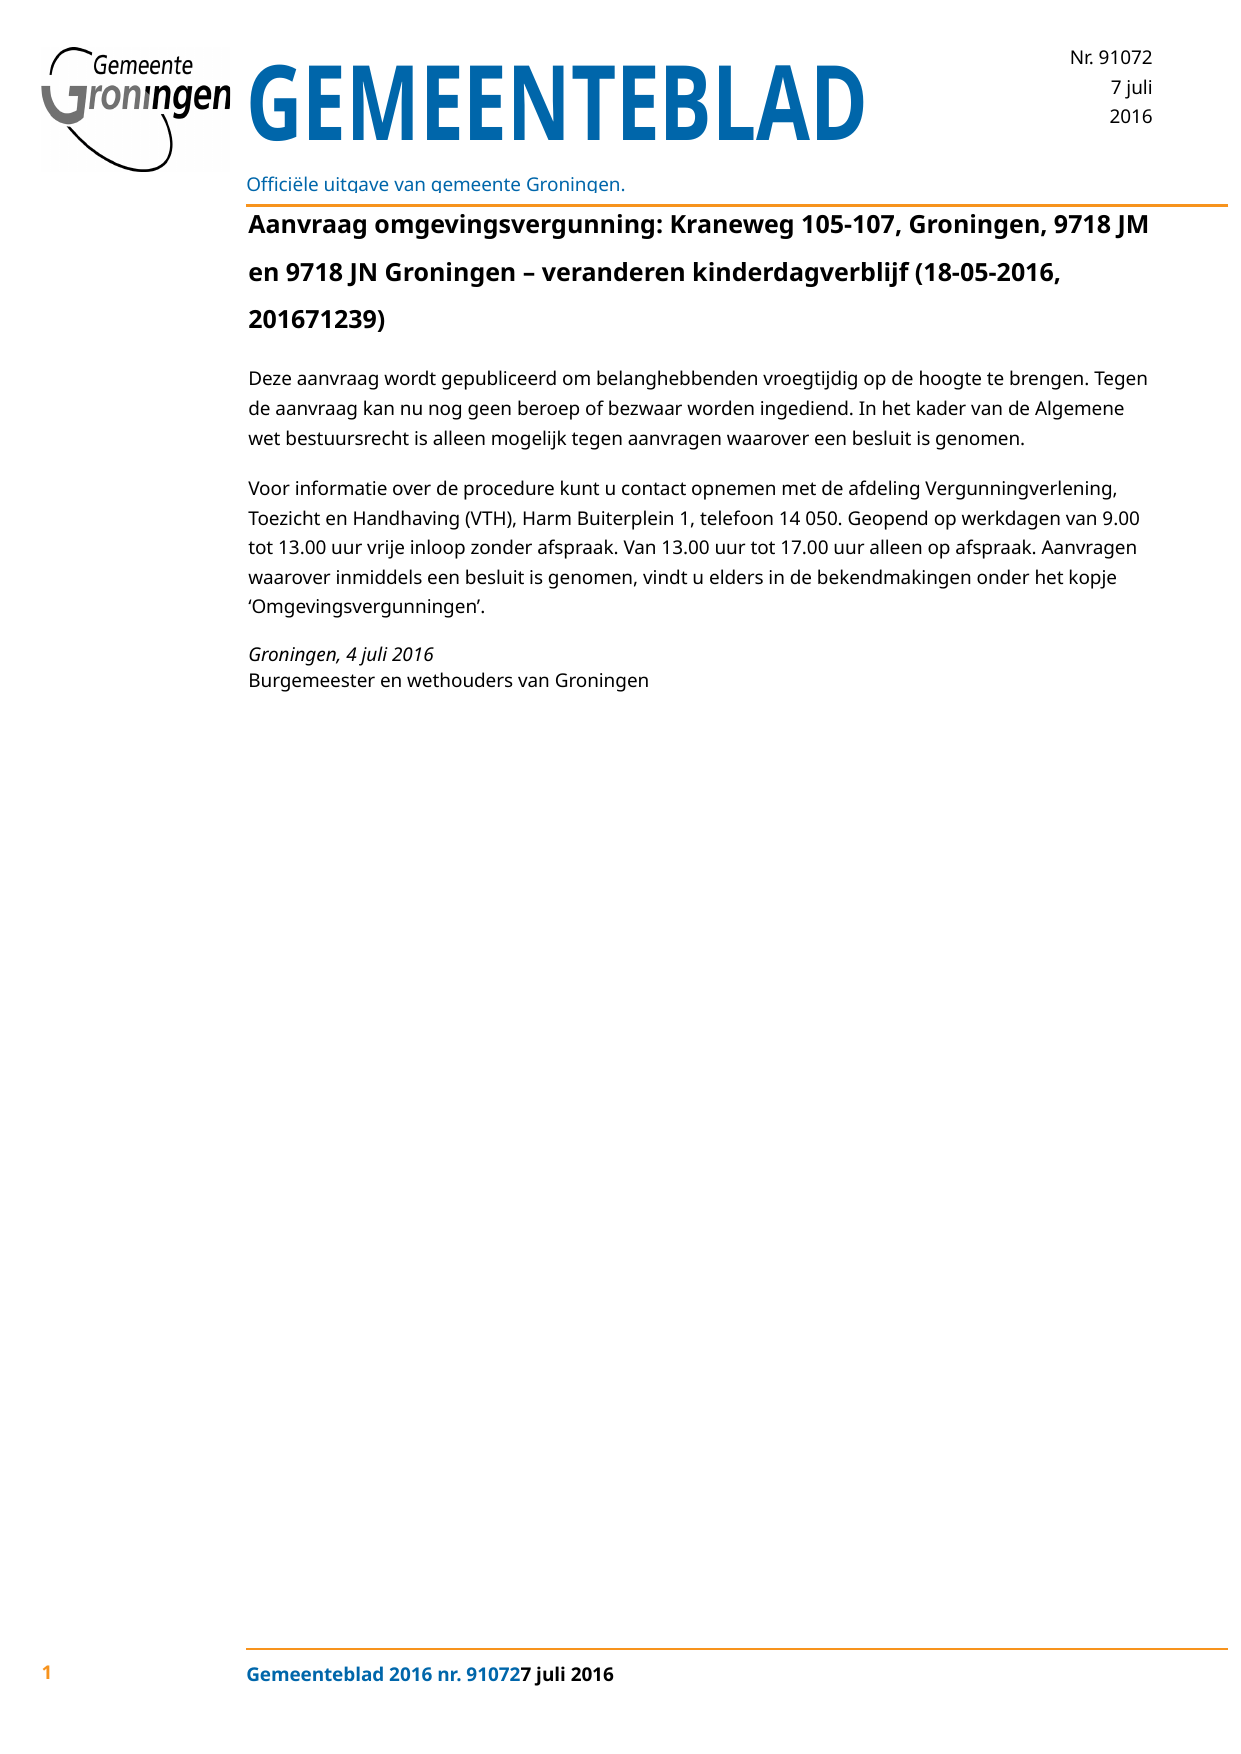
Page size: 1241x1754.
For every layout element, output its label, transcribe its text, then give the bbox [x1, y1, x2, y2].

text Burgemeester en wethouders van Groningen [248, 667, 1152, 693]
picture [41, 47, 231, 172]
text Aanvraag omgevingsvergunning: Kraneweg 105-107, Groningen, 9718 JM en 9718 JN Groningen – veranderen kinderdagverblijf (18-05-2016, 201671239) [248, 207, 1152, 336]
text Deze aanvraag wordt gepubliceerd om belanghebbenden vroegtijdig op de hoogte te brengen. Tegen de aanvraag kan nu nog geen beroep of bezwaar worden ingediend. In het kader van de Algemene wet bestuursrecht is alleen mogelijk tegen aanvragen waarover een besluit is genomen. [248, 366, 1152, 450]
text Groningen, 4 juli 2016 [248, 641, 1152, 667]
text Voor informatie over de procedure kunt u contact opnemen met de afdeling Vergunningverlening, Toezicht en Handhaving (VTH), Harm Buiterplein 1, telefoon 14 050. Geopend op werkdagen van 9.00 tot 13.00 uur vrije inloop zonder afspraak. Van 13.00 uur tot 17.00 uur alleen op afspraak. Aanvragen waarover inmiddels een besluit is genomen, vindt u elders in de bekendmakingen onder het kopje ‘Omgevingsvergunningen’. [248, 475, 1152, 619]
